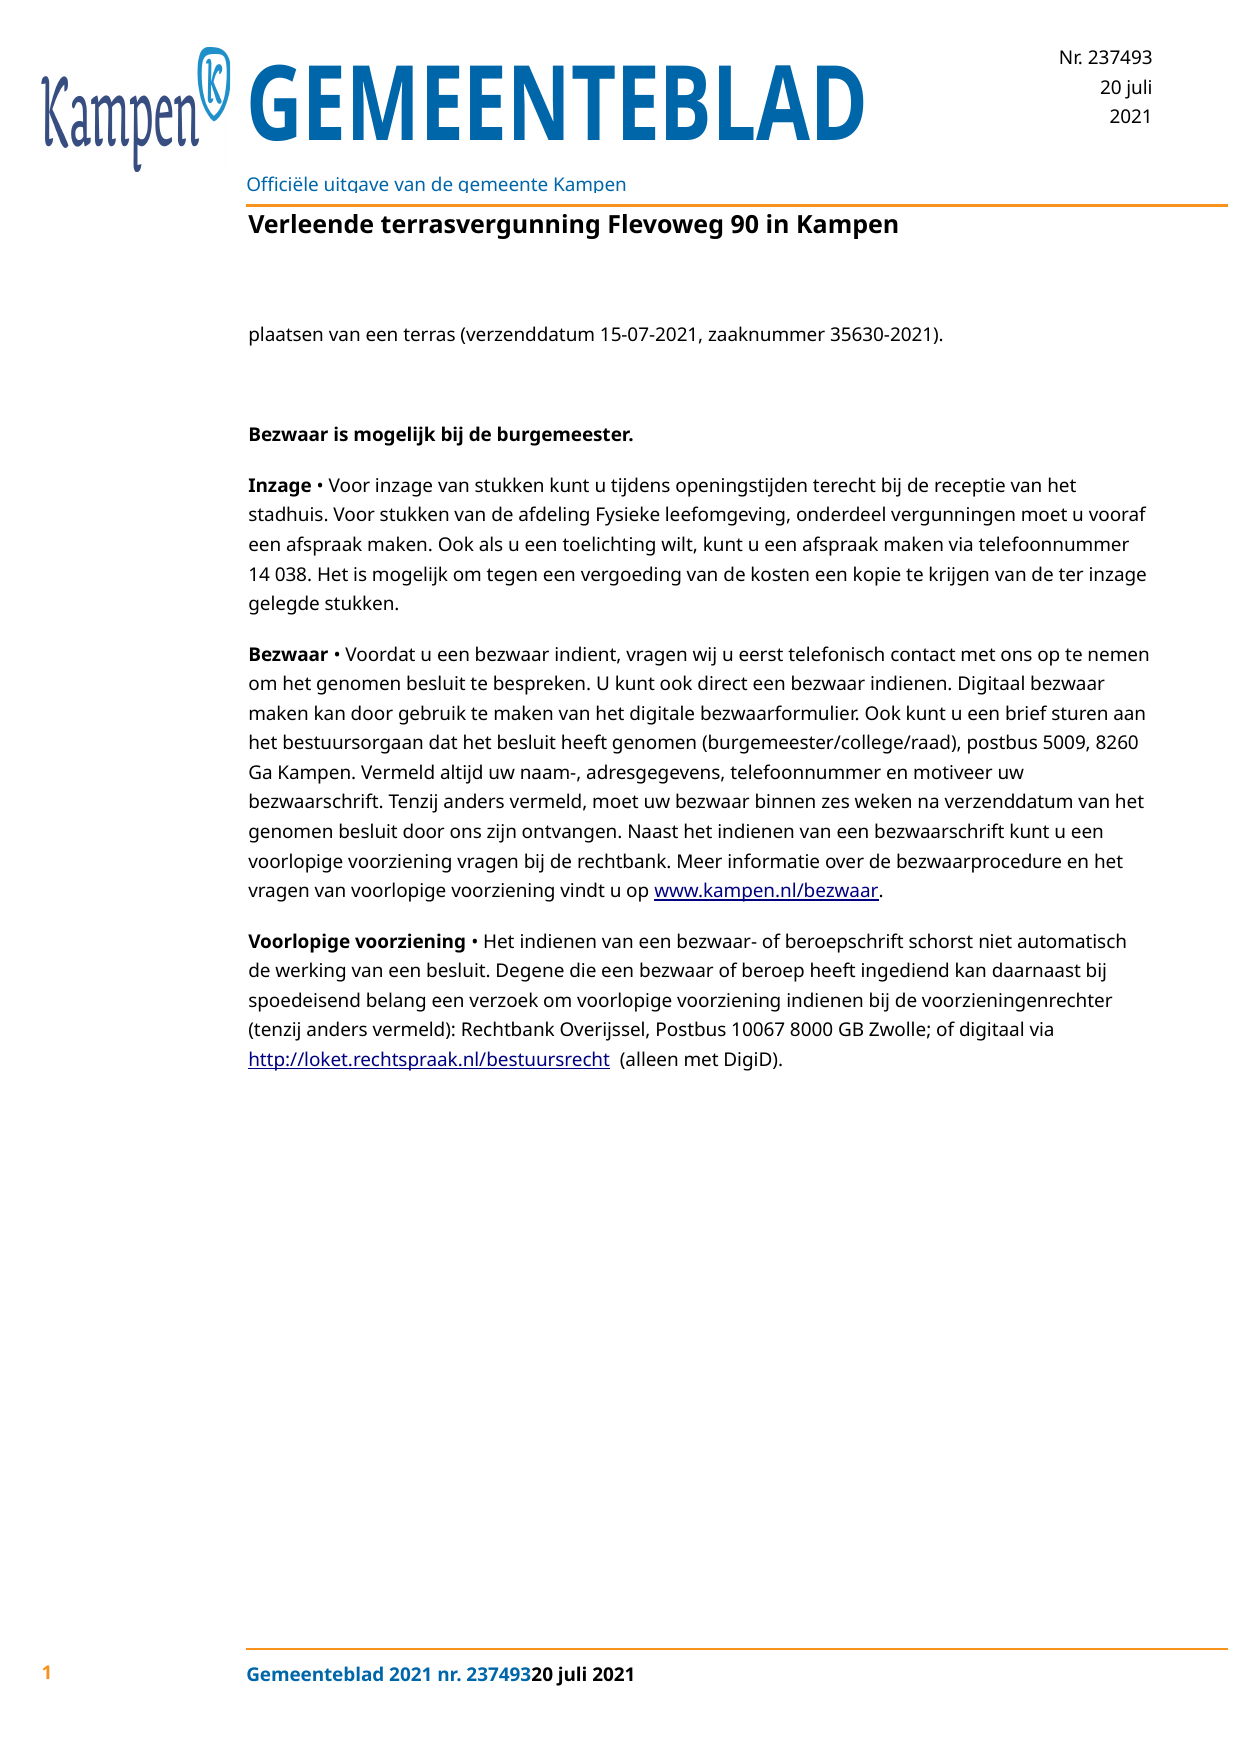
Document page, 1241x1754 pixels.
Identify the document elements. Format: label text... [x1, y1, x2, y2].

text Verleende terrasvergunning Flevoweg 90 in Kampen [248, 207, 1152, 241]
text Inzage • Voor inzage van stukken kunt u tijdens openingstijden terecht bij de receptie van het stadhuis. Voor stukken van de afdeling Fysieke leefomgeving, onderdeel vergunningen moet u vooraf een afspraak maken. Ook als u een toelichting wilt, kunt u een afspraak maken via telefoonnummer 14 038. Het is mogelijk om tegen een vergoeding van de kosten een kopie te krijgen van de ter inzage gelegde stukken. [248, 472, 1152, 616]
text Voorlopige voorziening • Het indienen van een bezwaar- of beroepschrift schorst niet automatisch de werking van een besluit. Degene die een bezwaar of beroep heeft ingediend kan daarnaast bij spoedeisend belang een verzoek om voorlopige voorziening indienen bij de voorzieningenrechter (tenzij anders vermeld): Rechtbank Overijssel, Postbus 10067 8000 GB Zwolle; of digitaal via http://loket.rechtspraak.nl/bestuursrecht (alleen met DigiD). [248, 928, 1152, 1072]
text Bezwaar • Voordat u een bezwaar indient, vragen wij u eerst telefonisch contact met ons op te nemen om het genomen besluit te bespreken. U kunt ook direct een bezwaar indienen. Digitaal bezwaar maken kan door gebruik te maken van het digitale bezwaarformulier. Ook kunt u een brief sturen aan het bestuursorgaan dat het besluit heeft genomen (burgemeester/college/raad), postbus 5009, 8260 Ga Kampen. Vermeld altijd uw naam-, adresgegevens, telefoonnummer en motiveer uw bezwaarschrift. Tenzij anders vermeld, moet uw bezwaar binnen zes weken na verzenddatum van het genomen besluit door ons zijn ontvangen. Naast het indienen van een bezwaarschrift kunt u een voorlopige voorziening vragen bij de rechtbank. Meer informatie over de bezwaarprocedure en het vragen van voorlopige voorziening vindt u op www.kampen.nl/bezwaar. [248, 641, 1152, 903]
text Bezwaar is mogelijk bij de burgemeester. [248, 422, 1152, 447]
text plaatsen van een terras (verzenddatum 15-07-2021, zaaknummer 35630-2021). [248, 321, 1152, 346]
picture [41, 47, 231, 172]
